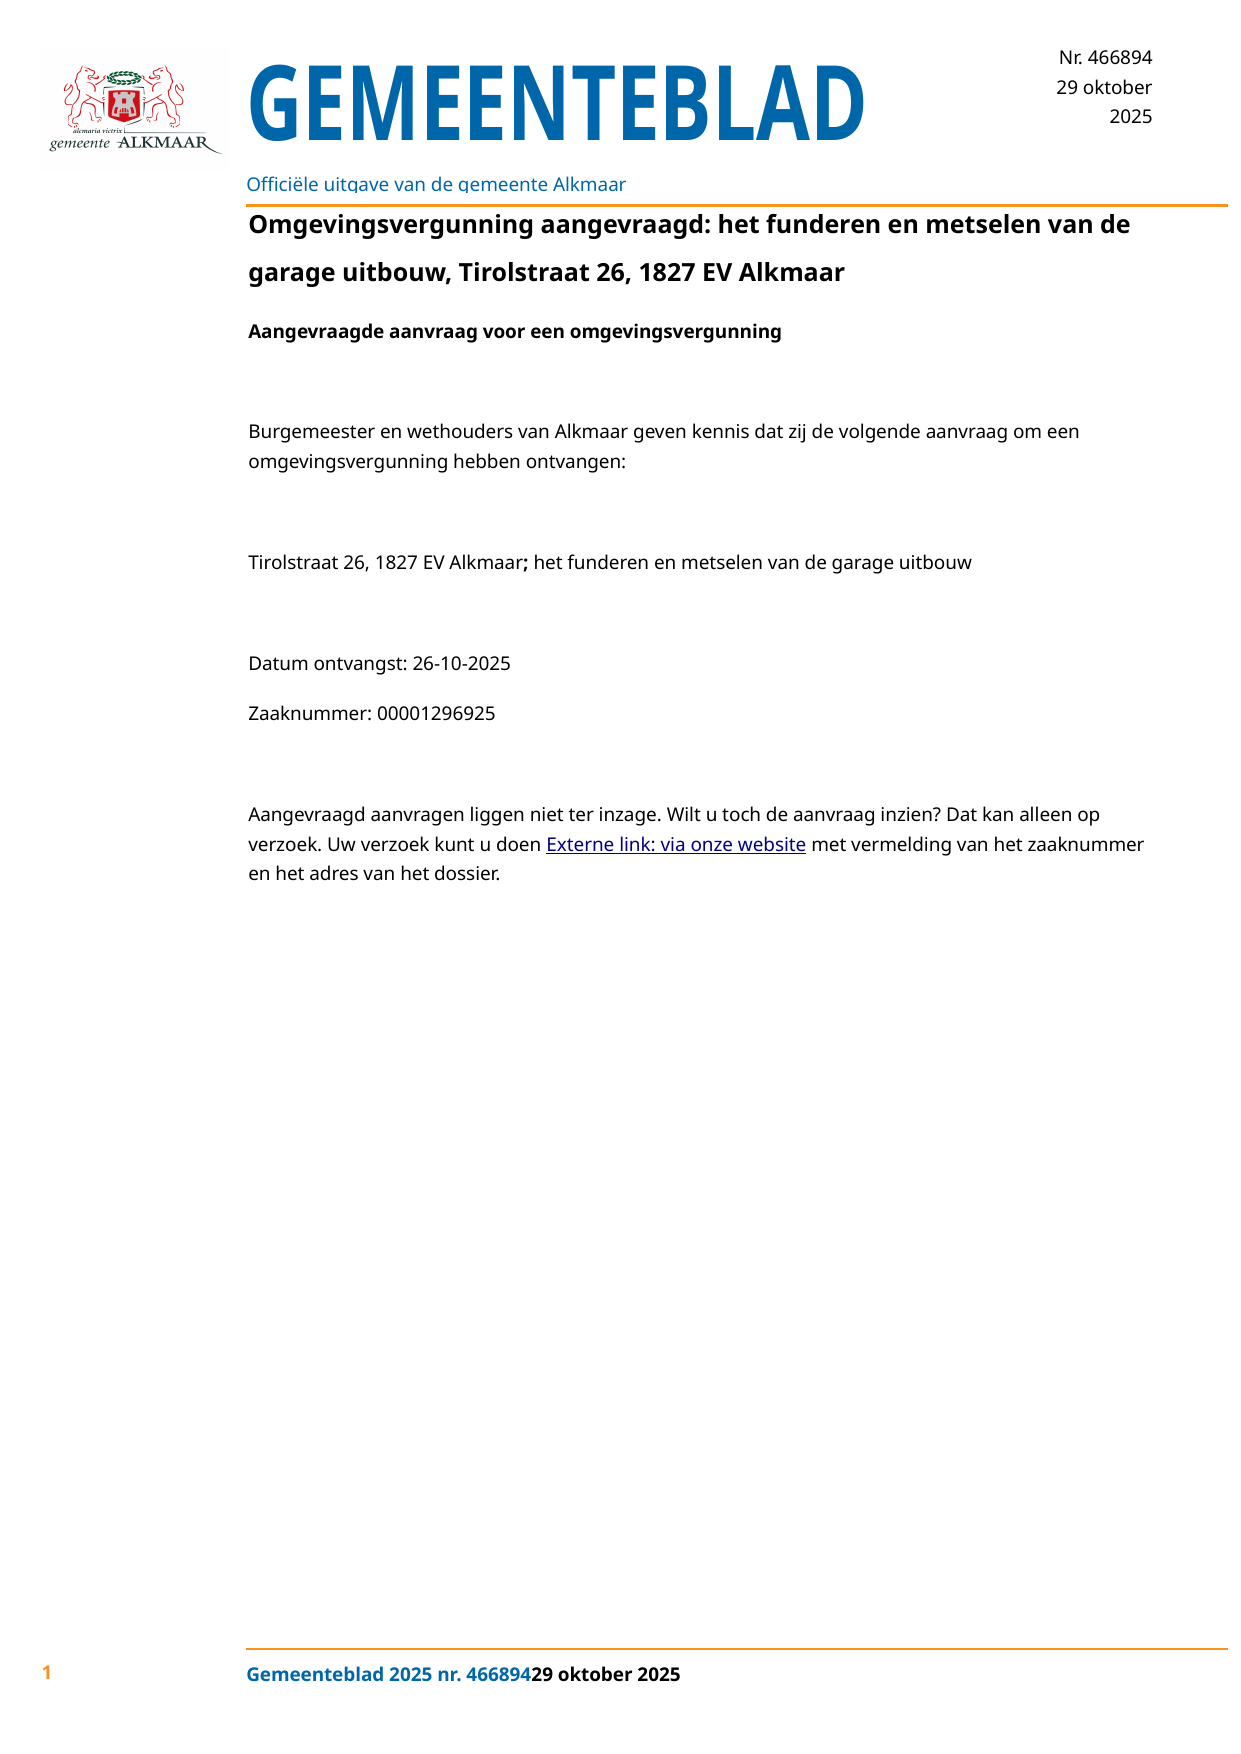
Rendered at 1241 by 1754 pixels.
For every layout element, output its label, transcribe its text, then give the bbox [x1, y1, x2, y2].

text Aangevraagde aanvraag voor een omgevingsvergunning [248, 318, 1152, 344]
picture [41, 47, 231, 172]
text Zaaknummer: 00001296925 [248, 700, 1152, 726]
text Tirolstraat 26, 1827 EV Alkmaar; het funderen en metselen van de garage uitbouw [248, 549, 1152, 575]
text Burgemeester en wethouders van Alkmaar geven kennis dat zij de volgende aanvraag om een omgevingsvergunning hebben ontvangen: [248, 419, 1152, 474]
text Datum ontvangst: 26-10-2025 [248, 650, 1152, 676]
text Aangevraagd aanvragen liggen niet ter inzage. Wilt u toch de aanvraag inzien? Dat kan alleen op verzoek. Uw verzoek kunt u doen Externe link: via onze website met vermelding van het zaaknummer en het adres van het dossier. [248, 801, 1152, 886]
text Omgevingsvergunning aangevraagd: het funderen en metselen van de garage uitbouw, Tirolstraat 26, 1827 EV Alkmaar [248, 207, 1152, 288]
